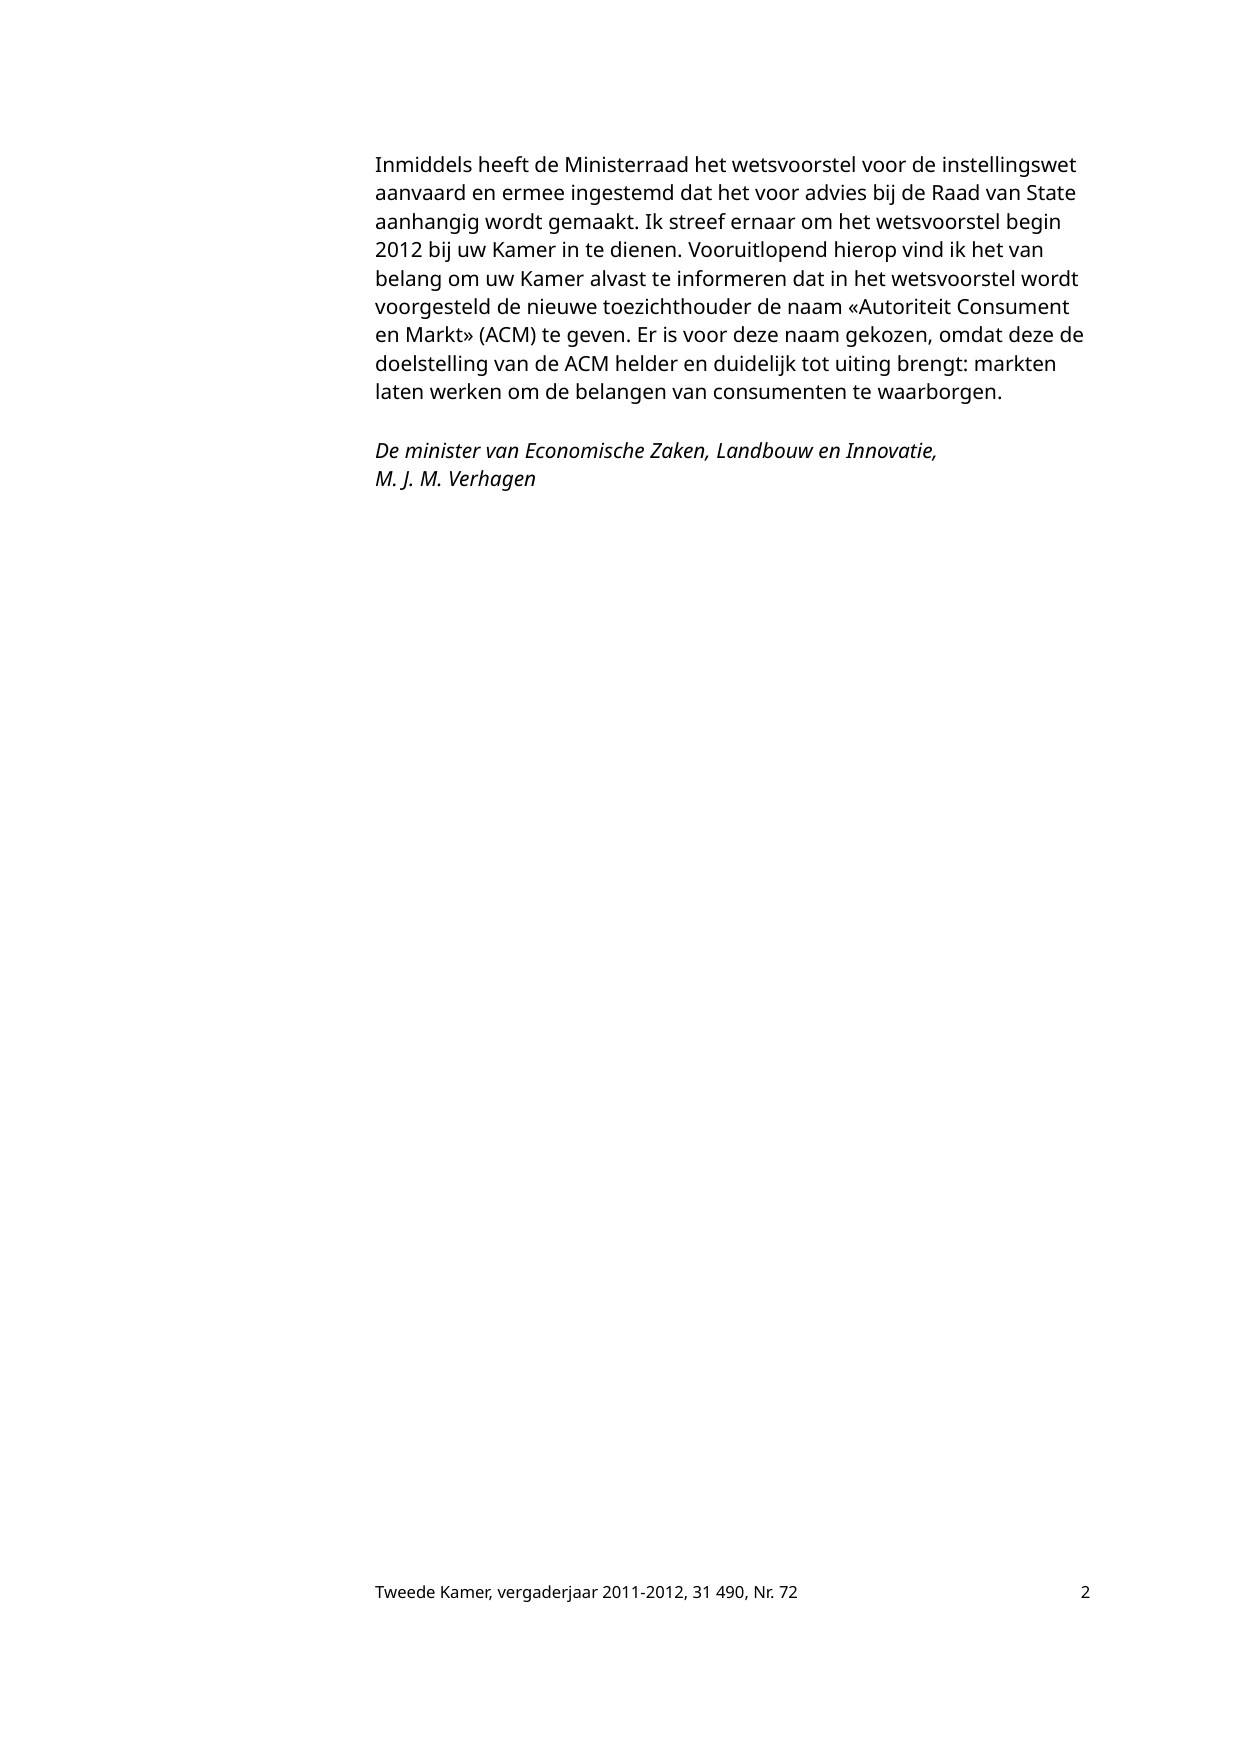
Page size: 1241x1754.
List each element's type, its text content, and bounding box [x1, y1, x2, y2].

text M. J. M. Verhagen [375, 464, 1090, 493]
text Inmiddels heeft de Ministerraad het wetsvoorstel voor de instellingswet aanvaard en ermee ingestemd dat het voor advies bij de Raad van State aanhangig wordt gemaakt. Ik streef ernaar om het wetsvoorstel begin 2012 bij uw Kamer in te dienen. Vooruitlopend hierop vind ik het van belang om uw Kamer alvast te informeren dat in het wetsvoorstel wordt voorgesteld de nieuwe toezichthouder de naam «Autoriteit Consument en Markt» (ACM) te geven. Er is voor deze naam gekozen, omdat deze de doelstelling van de ACM helder en duidelijk tot uiting brengt: markten laten werken om de belangen van consumenten te waarborgen. [375, 150, 1090, 406]
text De minister van Economische Zaken, Landbouw en Innovatie, [375, 436, 1090, 464]
